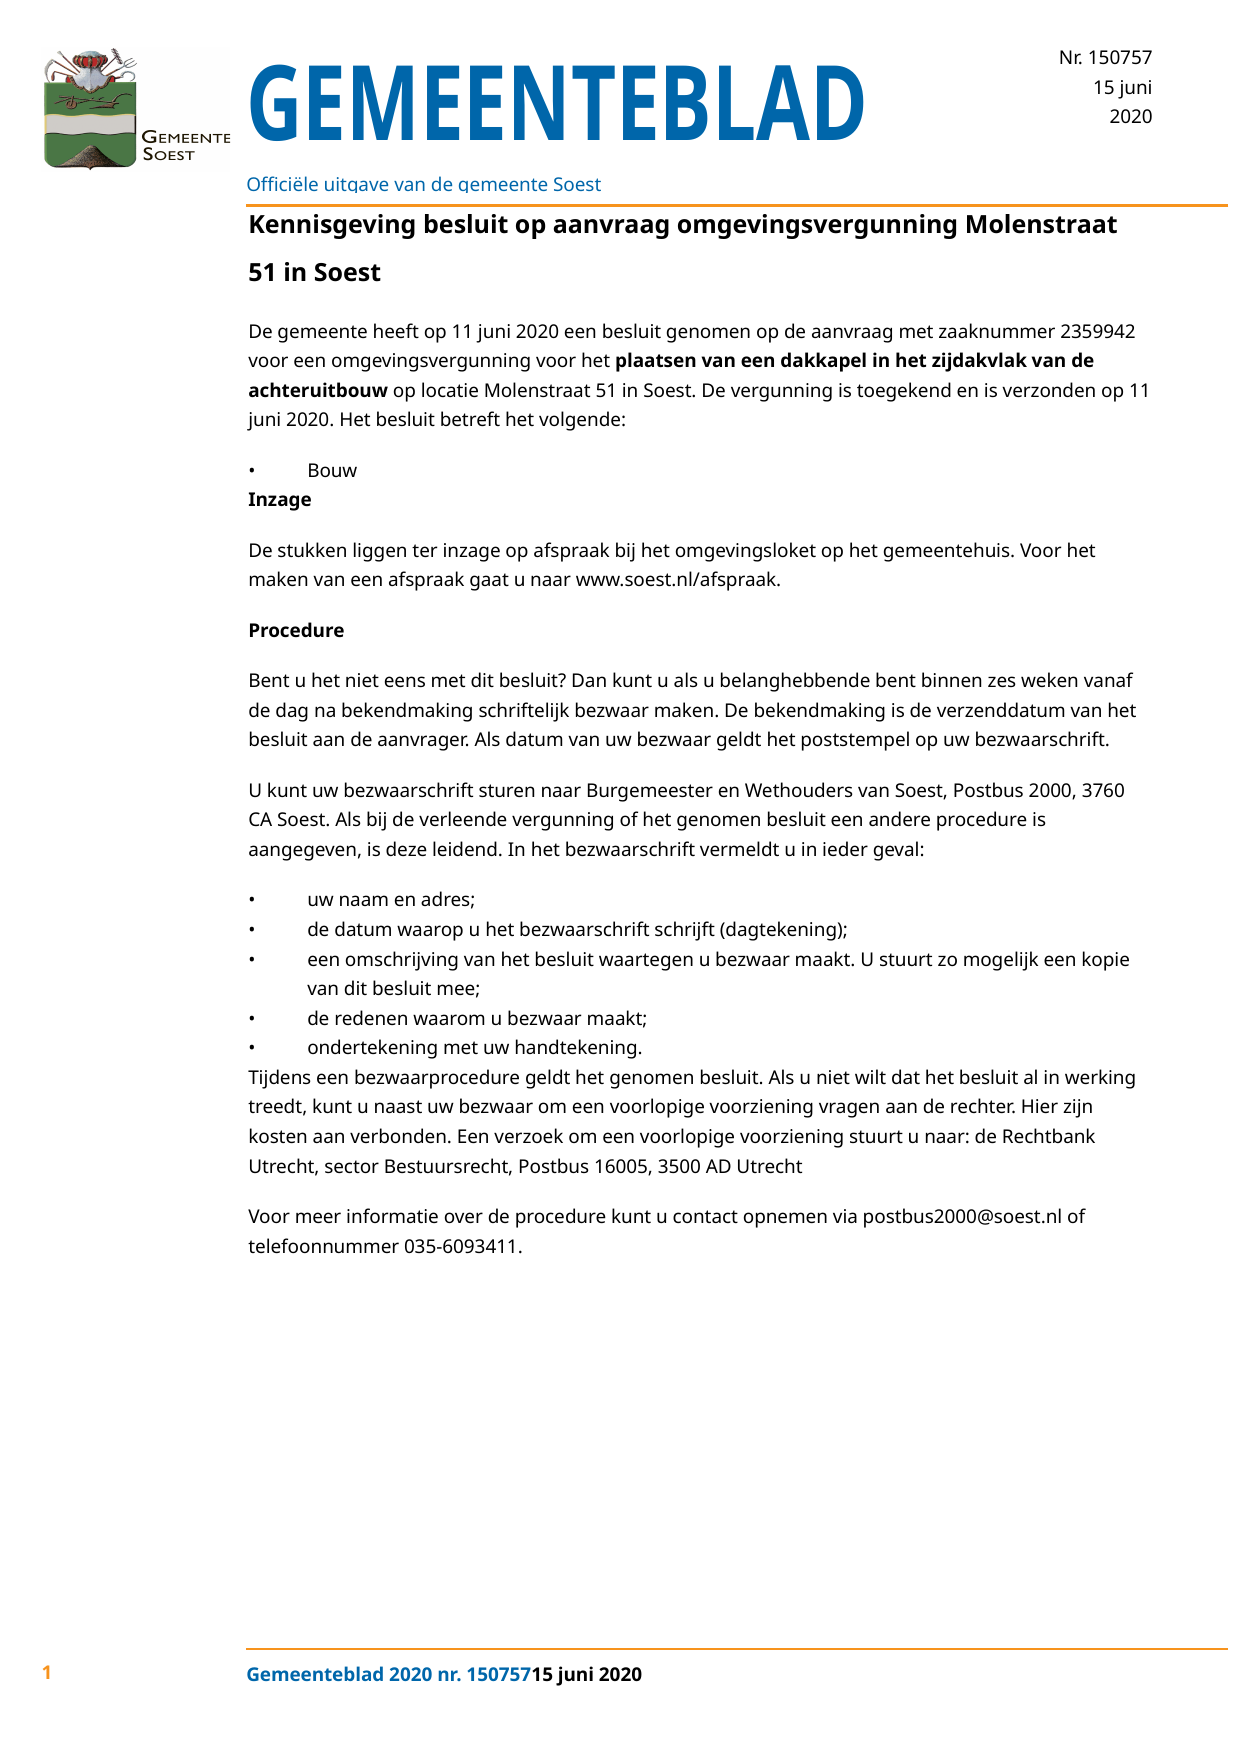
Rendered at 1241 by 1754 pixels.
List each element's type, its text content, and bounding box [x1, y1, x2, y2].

text Voor meer informatie over de procedure kunt u contact opnemen via postbus2000@soest.nl of telefoonnummer 035-6093411. [248, 1203, 1152, 1259]
text U kunt uw bezwaarschrift sturen naar Burgemeester en Wethouders van Soest, Postbus 2000, 3760 CA Soest. Als bij de verleende vergunning of het genomen besluit een andere procedure is aangegeven, is deze leidend. In het bezwaarschrift vermeldt u in ieder geval: [248, 777, 1152, 862]
text Procedure [248, 617, 1152, 643]
text Inzage [248, 487, 1152, 512]
list een omschrijving van het besluit waartegen u bezwaar maakt. U stuurt zo mogelijk een kopie van dit besluit mee; [248, 946, 1152, 1001]
text Kennisgeving besluit op aanvraag omgevingsvergunning Molenstraat 51 in Soest [248, 207, 1152, 288]
picture [41, 47, 231, 172]
text De stukken liggen ter inzage op afspraak bij het omgevingsloket op het gemeentehuis. Voor het maken van een afspraak gaat u naar www.soest.nl/afspraak. [248, 537, 1152, 592]
text Tijdens een bezwaarprocedure geldt het genomen besluit. Als u niet wilt dat het besluit al in werking treedt, kunt u naast uw bezwaar om een voorlopige voorziening vragen aan de rechter. Hier zijn kosten aan verbonden. Een verzoek om een voorlopige voorziening stuurt u naar: de Rechtbank Utrecht, sector Bestuursrecht, Postbus 16005, 3500 AD Utrecht [248, 1064, 1152, 1179]
text De gemeente heeft op 11 juni 2020 een besluit genomen op de aanvraag met zaaknummer 2359942 voor een omgevingsvergunning voor het plaatsen van een dakkapel in het zijdakvlak van de achteruitbouw op locatie Molenstraat 51 in Soest. De vergunning is toegekend en is verzonden op 11 juni 2020. Het besluit betreft het volgende: [248, 318, 1152, 432]
list Bouw [248, 457, 1152, 483]
list de datum waarop u het bezwaarschrift schrijft (dagtekening); [248, 916, 1152, 942]
text Bent u het niet eens met dit besluit? Dan kunt u als u belanghebbende bent binnen zes weken vanaf de dag na bekendmaking schriftelijk bezwaar maken. De bekendmaking is de verzenddatum van het besluit aan de aanvrager. Als datum van uw bezwaar geldt het poststempel op uw bezwaarschrift. [248, 667, 1152, 752]
list uw naam en adres; [248, 887, 1152, 912]
list ondertekening met uw handtekening. [248, 1034, 1152, 1060]
list de redenen waarom u bezwaar maakt; [248, 1005, 1152, 1031]
